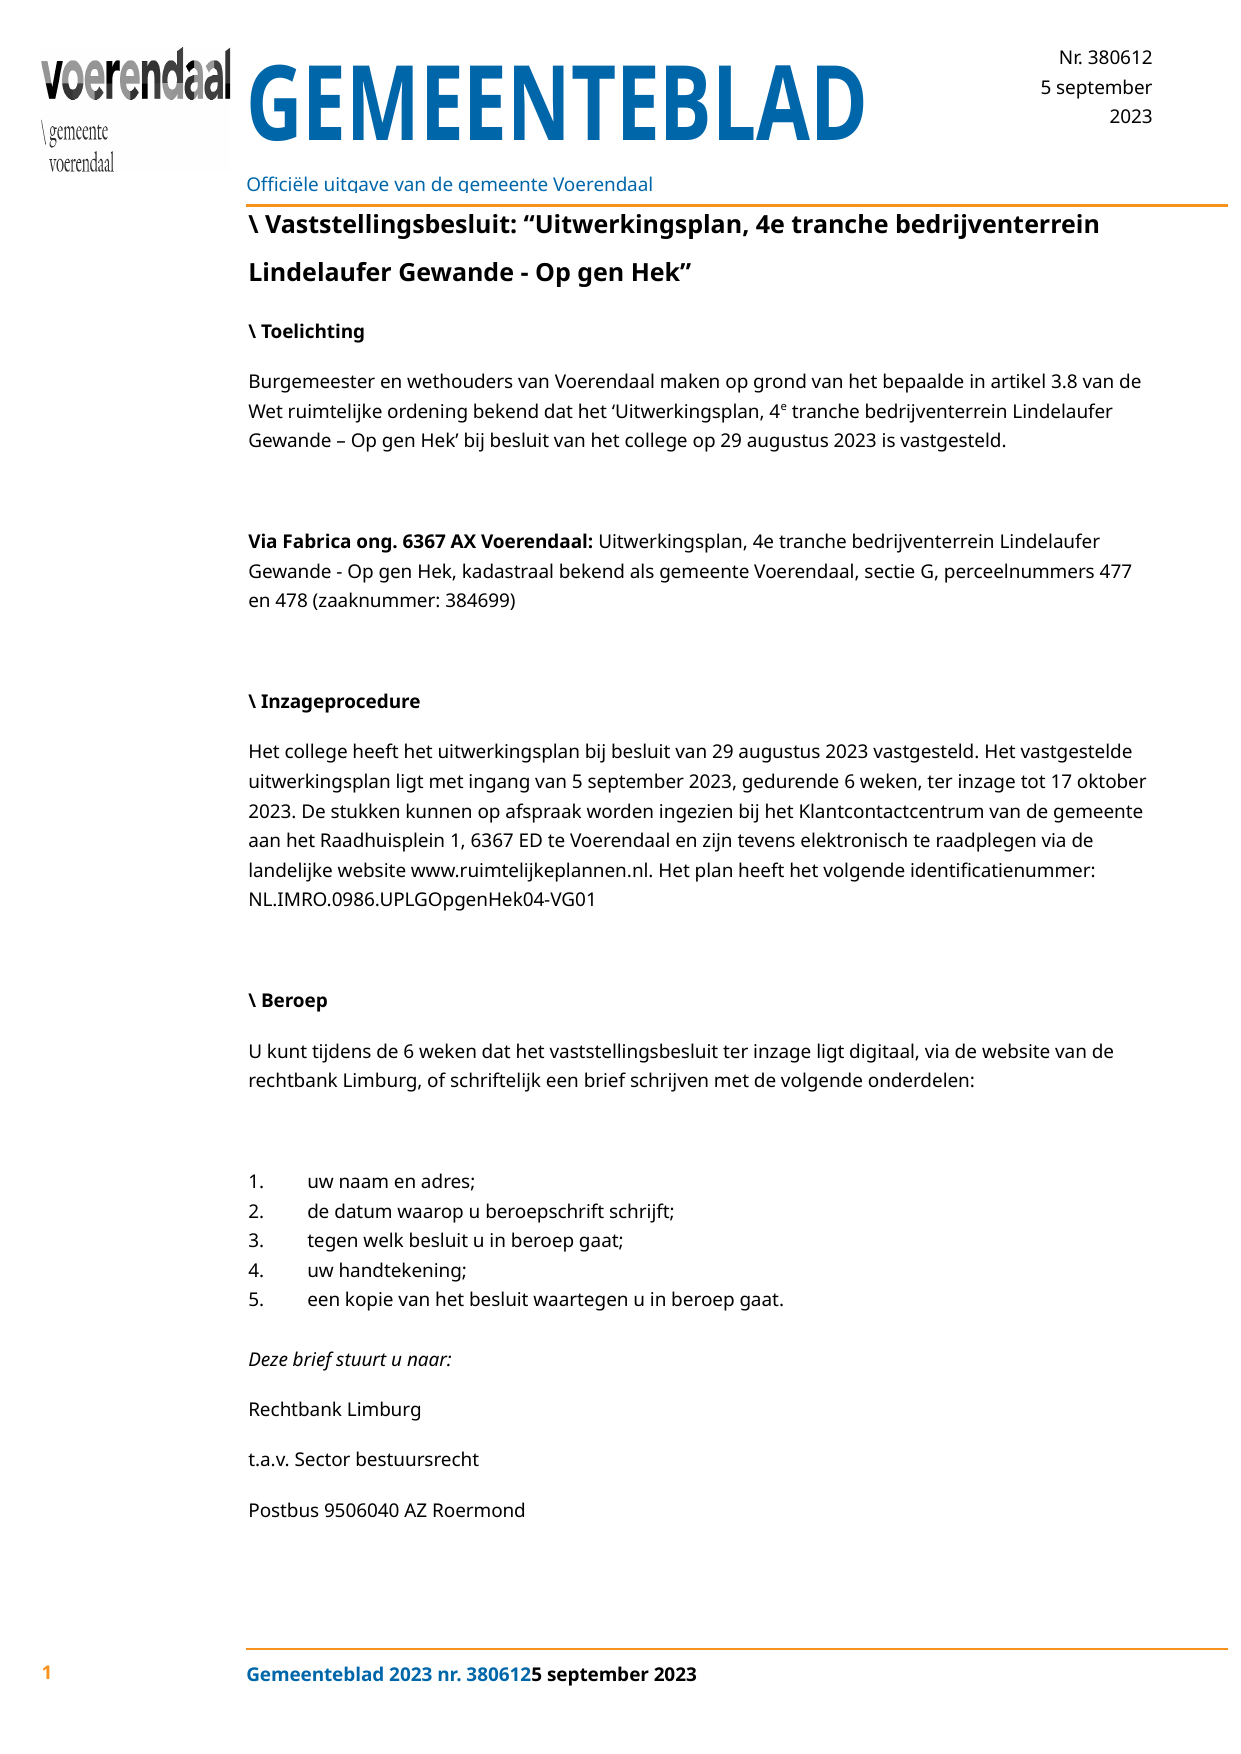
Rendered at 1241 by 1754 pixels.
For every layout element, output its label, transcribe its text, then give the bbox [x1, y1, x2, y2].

text Rechtbank Limburg [248, 1396, 1152, 1422]
text t.a.v. Sector bestuursrecht [248, 1447, 1152, 1472]
text Deze brief stuurt u naar: [248, 1346, 1152, 1372]
text Het college heeft het uitwerkingsplan bij besluit van 29 augustus 2023 vastgesteld. Het vastgestelde uitwerkingsplan ligt met ingang van 5 september 2023, gedurende 6 weken, ter inzage tot 17 oktober 2023. De stukken kunnen op afspraak worden ingezien bij het Klantcontactcentrum van de gemeente aan het Raadhuisplein 1, 6367 ED te Voerendaal en zijn tevens elektronisch te raadplegen via de landelijke website www.ruimtelijkeplannen.nl. Het plan heeft het volgende identificatienummer: NL.IMRO.0986.UPLGOpgenHek04-VG01 [248, 739, 1152, 912]
text \ Vaststellingsbesluit: “Uitwerkingsplan, 4e tranche bedrijventerrein Lindelaufer Gewande - Op gen Hek” [248, 207, 1152, 288]
text \ Beroep [248, 987, 1152, 1013]
list uw naam en adres; [248, 1168, 1152, 1194]
list de datum waarop u beroepschrift schrijft; [248, 1198, 1152, 1224]
text Postbus 9506040 AZ Roermond [248, 1497, 1152, 1523]
text \ Toelichting [248, 318, 1152, 344]
list uw handtekening; [248, 1257, 1152, 1283]
text U kunt tijdens de 6 weken dat het vaststellingsbesluit ter inzage ligt digitaal, via de website van de rechtbank Limburg, of schriftelijk een brief schrijven met de volgende onderdelen: [248, 1038, 1152, 1093]
text Via Fabrica ong. 6367 AX Voerendaal: Uitwerkingsplan, 4e tranche bedrijventerrein Lindelaufer Gewande - Op gen Hek, kadastraal bekend als gemeente Voerendaal, sectie G, perceelnummers 477 en 478 (zaaknummer: 384699) [248, 528, 1152, 613]
text Burgemeester en wethouders van Voerendaal maken op grond van het bepaalde in artikel 3.8 van de Wet ruimtelijke ordening bekend dat het ‘Uitwerkingsplan, 4e tranche bedrijventerrein Lindelaufer Gewande – Op gen Hek’ bij besluit van het college op 29 augustus 2023 is vastgesteld. [248, 368, 1152, 453]
list tegen welk besluit u in beroep gaat; [248, 1227, 1152, 1253]
list een kopie van het besluit waartegen u in beroep gaat. [248, 1287, 1152, 1312]
text \ Inzageprocedure [248, 688, 1152, 714]
picture [41, 47, 231, 172]
